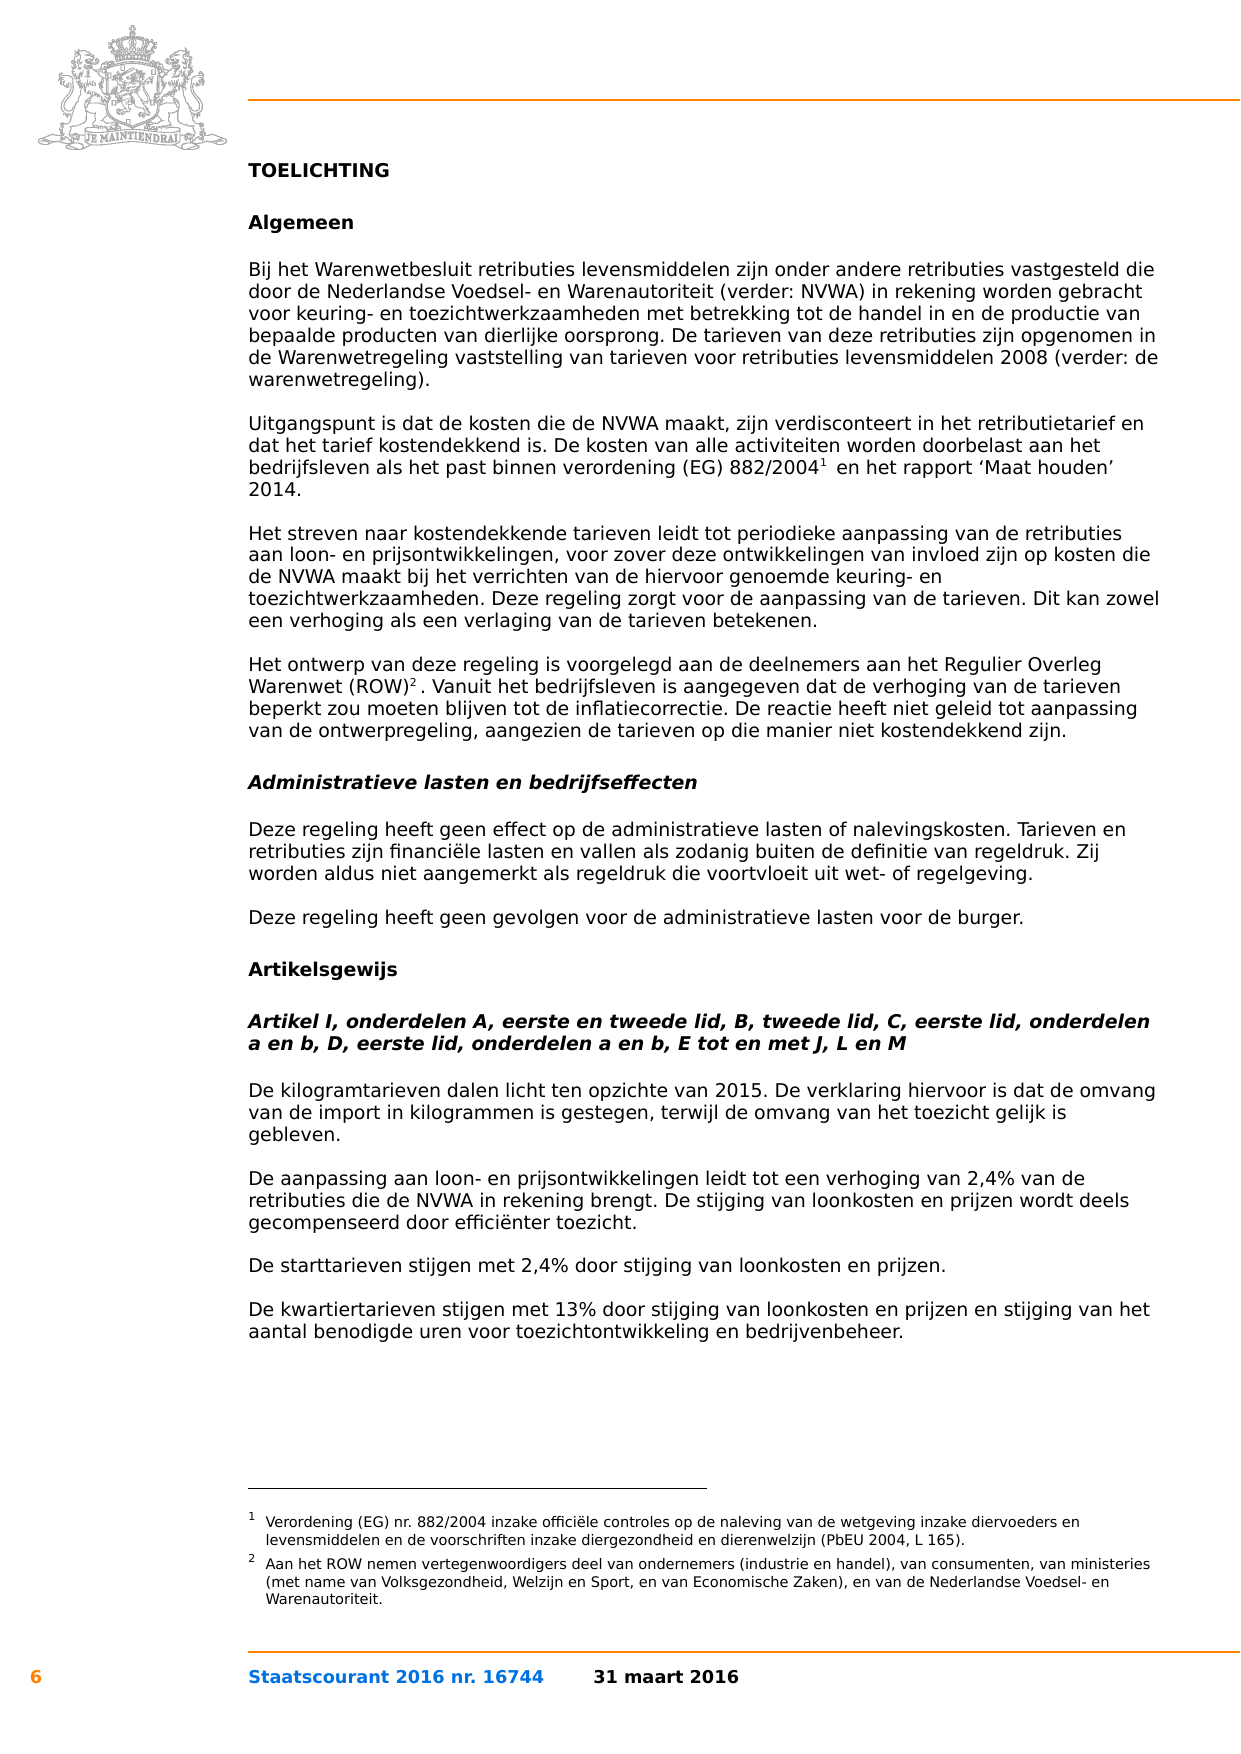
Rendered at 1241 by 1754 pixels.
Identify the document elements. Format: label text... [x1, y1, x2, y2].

text Het ontwerp van deze regeling is voorgelegd aan de deelnemers aan het Regulier Overleg Warenwet (ROW). Vanuit het bedrijfsleven is aangegeven dat de verhoging van de tarieven beperkt zou moeten blijven tot de inflatiecorrectie. De reactie heeft niet geleid tot aanpassing van de ontwerpregeling, aangezien de tarieven op die manier niet kostendekkend zijn. [248, 654, 1163, 742]
subtitle Artikel I, onderdelen A, eerste en tweede lid, B, tweede lid, C, eerste lid, onderdelen a en b, D, eerste lid, onderdelen a en b, E tot en met J, L en M [248, 1011, 1163, 1055]
subtitle Algemeen [248, 212, 1163, 234]
text De kilogramtarieven dalen licht ten opzichte van 2015. De verklaring hiervoor is dat de omvang van de import in kilogrammen is gestegen, terwijl de omvang van het toezicht gelijk is gebleven. [248, 1080, 1163, 1146]
picture [38, 25, 227, 150]
subtitle Artikelsgewijs [248, 959, 1163, 981]
subtitle TOELICHTING [248, 160, 1163, 182]
text Deze regeling heeft geen gevolgen voor de administratieve lasten voor de burger. [248, 907, 1163, 929]
text Aan het ROW nemen vertegenwoordigers deel van ondernemers (industrie en handel), van consumenten, van ministeries (met name van Volksgezondheid, Welzijn en Sport, en van Economische Zaken), en van de Nederlandse Voedsel- en Warenautoriteit. [248, 1552, 1163, 1608]
text Deze regeling heeft geen effect op de administratieve lasten of nalevingskosten. Tarieven en retributies zijn financiële lasten en vallen als zodanig buiten de definitie van regeldruk. Zij worden aldus niet aangemerkt als regeldruk die voortvloeit uit wet- of regelgeving. [248, 819, 1163, 885]
text De kwartiertarieven stijgen met 13% door stijging van loonkosten en prijzen en stijging van het aantal benodigde uren voor toezichtontwikkeling en bedrijvenbeheer. [248, 1299, 1163, 1343]
subtitle Administratieve lasten en bedrijfseffecten [248, 772, 1163, 794]
text De starttarieven stijgen met 2,4% door stijging van loonkosten en prijzen. [248, 1255, 1163, 1277]
text Uitgangspunt is dat de kosten die de NVWA maakt, zijn verdisconteert in het retributietarief en dat het tarief kostendekkend is. De kosten van alle activiteiten worden doorbelast aan het bedrijfsleven als het past binnen verordening (EG) 882/2004 en het rapport ‘Maat houden’ 2014. [248, 413, 1163, 501]
text Verordening (EG) nr. 882/2004 inzake officiële controles op de naleving van de wetgeving inzake diervoeders en levensmiddelen en de voorschriften inzake diergezondheid en dierenwelzijn (PbEU 2004, L 165). [248, 1510, 1163, 1549]
text Bij het Warenwetbesluit retributies levensmiddelen zijn onder andere retributies vastgesteld die door de Nederlandse Voedsel- en Warenautoriteit (verder: NVWA) in rekening worden gebracht voor keuring- en toezichtwerkzaamheden met betrekking tot de handel in en de productie van bepaalde producten van dierlijke oorsprong. De tarieven van deze retributies zijn opgenomen in de Warenwetregeling vaststelling van tarieven voor retributies levensmiddelen 2008 (verder: de warenwetregeling). [248, 259, 1163, 391]
text De aanpassing aan loon- en prijsontwikkelingen leidt tot een verhoging van 2,4% van de retributies die de NVWA in rekening brengt. De stijging van loonkosten en prijzen wordt deels gecompenseerd door efficiënter toezicht. [248, 1168, 1163, 1233]
text Het streven naar kostendekkende tarieven leidt tot periodieke aanpassing van de retributies aan loon- en prijsontwikkelingen, voor zover deze ontwikkelingen van invloed zijn op kosten die de NVWA maakt bij het verrichten van de hiervoor genoemde keuring- en toezichtwerkzaamheden. Deze regeling zorgt voor de aanpassing van de tarieven. Dit kan zowel een verhoging als een verlaging van de tarieven betekenen. [248, 522, 1163, 632]
